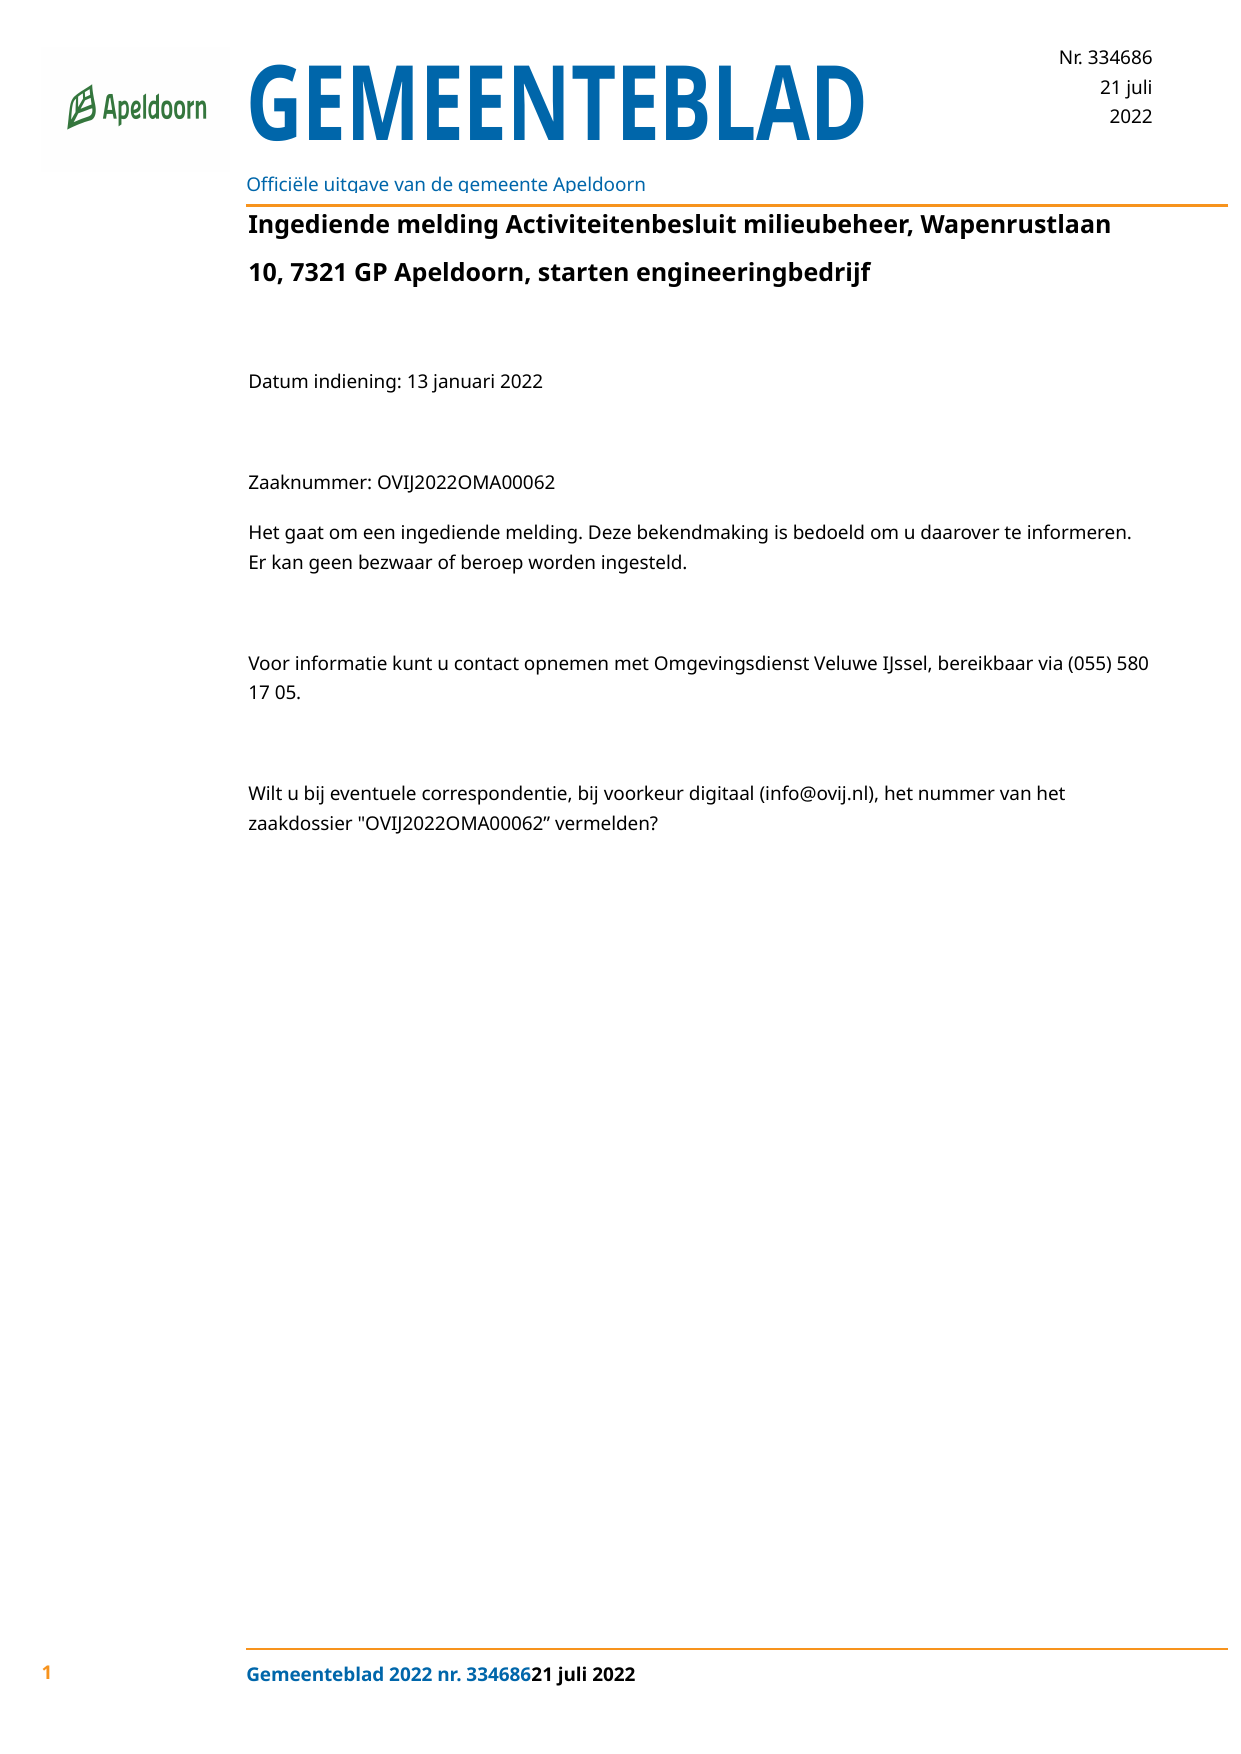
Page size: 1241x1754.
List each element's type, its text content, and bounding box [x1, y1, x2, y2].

text Datum indiening: 13 januari 2022 [248, 368, 1152, 394]
text Zaaknummer: OVIJ2022OMA00062 [248, 469, 1152, 495]
text Het gaat om een ingediende melding. Deze bekendmaking is bedoeld om u daarover te informeren. Er kan geen bezwaar of beroep worden ingesteld. [248, 519, 1152, 575]
text Ingediende melding Activiteitenbesluit milieubeheer, Wapenrustlaan 10, 7321 GP Apeldoorn, starten engineeringbedrijf [248, 207, 1152, 288]
text Wilt u bij eventuele correspondentie, bij voorkeur digitaal (info@ovij.nl), het nummer van het zaakdossier "OVIJ2022OMA00062” vermelden? [248, 780, 1152, 836]
picture [41, 47, 231, 172]
text Voor informatie kunt u contact opnemen met Omgevingsdienst Veluwe IJssel, bereikbaar via (055) 580 17 05. [248, 650, 1152, 705]
